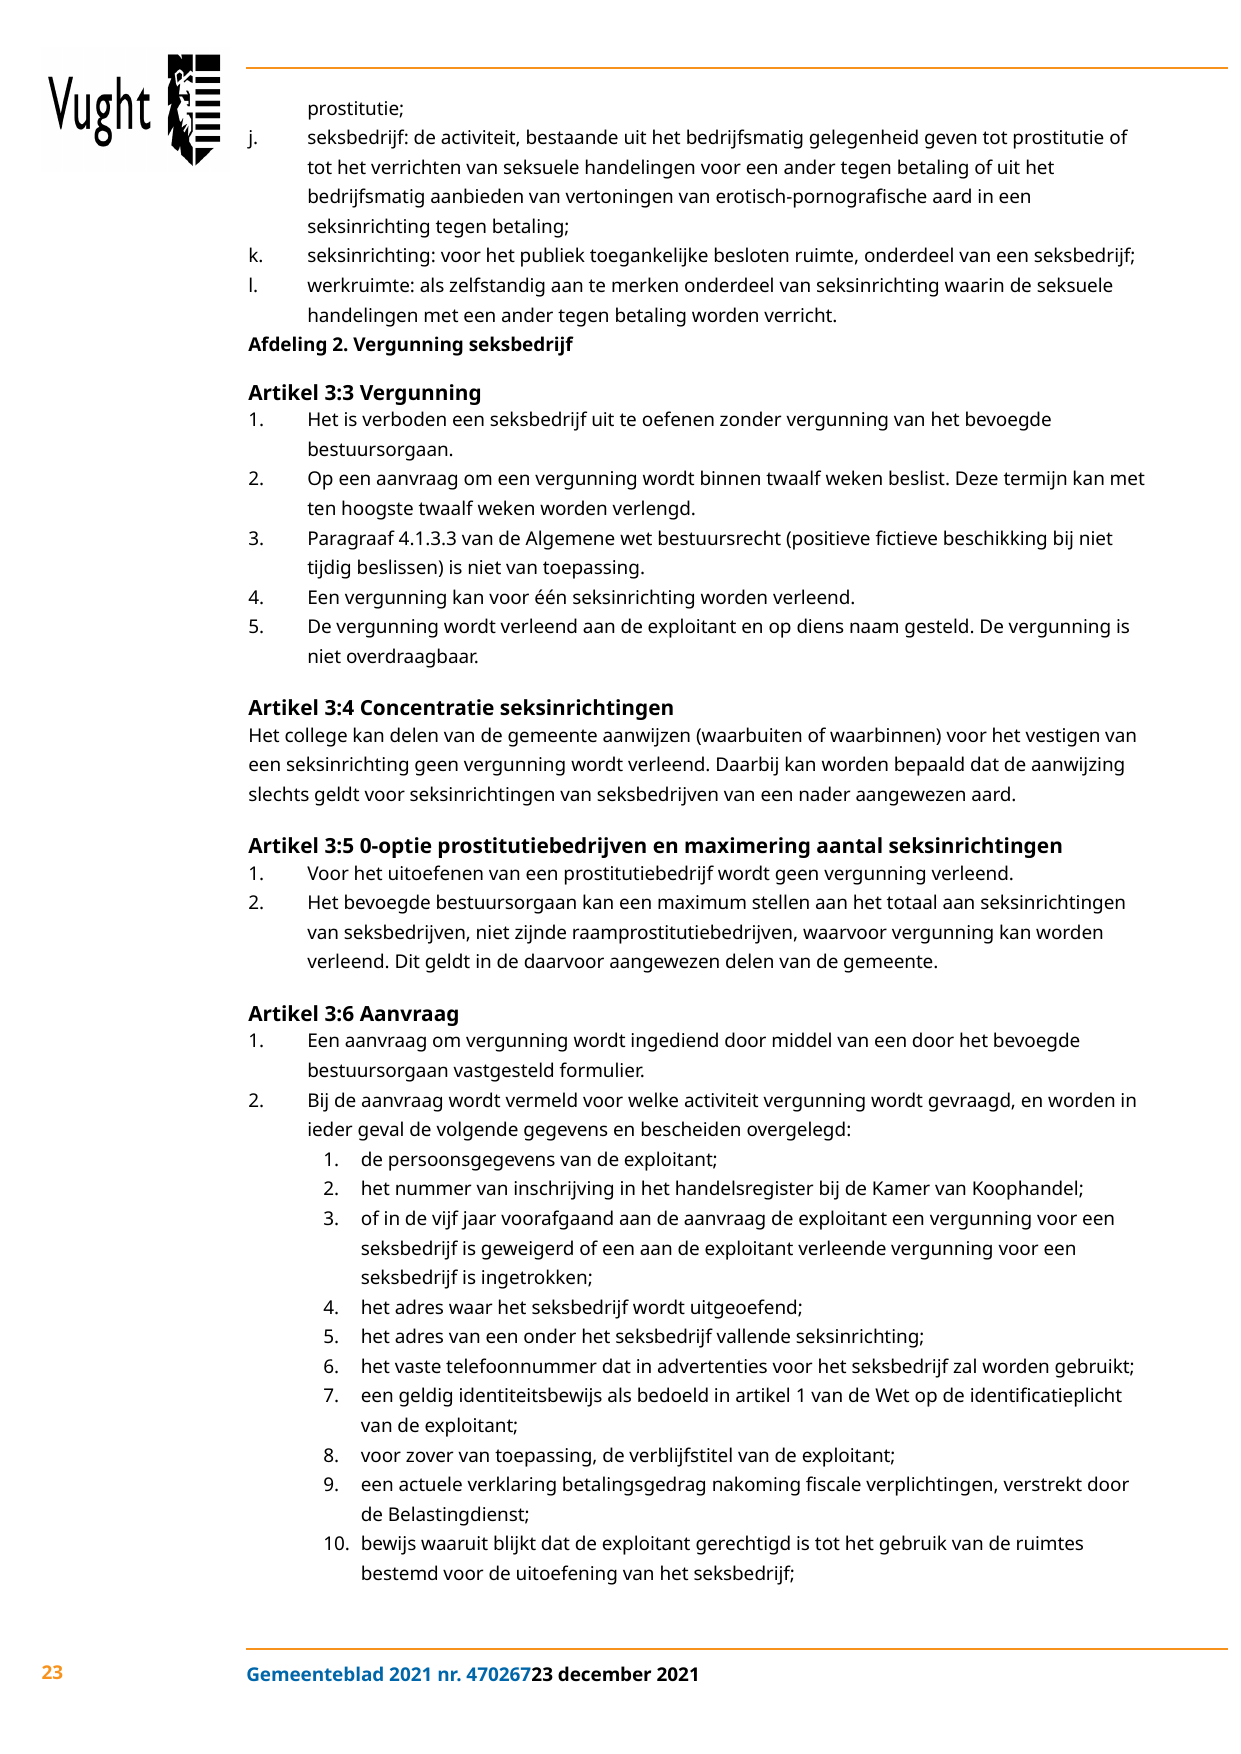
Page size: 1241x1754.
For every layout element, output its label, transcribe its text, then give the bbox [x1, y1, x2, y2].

list Op een aanvraag om een vergunning wordt binnen twaalf weken beslist. Deze termijn kan met ten hoogste twaalf weken worden verlengd. [248, 466, 1152, 521]
list het vaste telefoonnummer dat in advertenties voor het seksbedrijf zal worden gebruikt; [323, 1353, 1152, 1379]
text Artikel 3:3 Vergunning [248, 378, 1152, 406]
list Bij de aanvraag wordt vermeld voor welke activiteit vergunning wordt gevraagd, en worden in ieder geval de volgende gegevens en bescheiden overgelegd: [248, 1087, 1152, 1142]
list de persoonsgegevens van de exploitant; [323, 1146, 1152, 1172]
list Het bevoegde bestuursorgaan kan een maximum stellen aan het totaal aan seksinrichtingen van seksbedrijven, niet zijnde raamprostitutiebedrijven, waarvoor vergunning kan worden verleend. Dit geldt in de daarvoor aangewezen delen van de gemeente. [248, 889, 1152, 974]
list het adres van een onder het seksbedrijf vallende seksinrichting; [323, 1323, 1152, 1349]
list Een aanvraag om vergunning wordt ingediend door middel van een door het bevoegde bestuursorgaan vastgesteld formulier. [248, 1028, 1152, 1083]
list Het is verboden een seksbedrijf uit te oefenen zonder vergunning van het bevoegde bestuursorgaan. [248, 406, 1152, 462]
list een actuele verklaring betalingsgedrag nakoming fiscale verplichtingen, verstrekt door de Belastingdienst; [323, 1471, 1152, 1527]
list het adres waar het seksbedrijf wordt uitgeoefend; [323, 1294, 1152, 1319]
list Een vergunning kan voor één seksinrichting worden verleend. [248, 584, 1152, 610]
list prostitutie; [248, 95, 1152, 121]
text Artikel 3:6 Aanvraag [248, 999, 1152, 1028]
list Voor het uitoefenen van een prostitutiebedrijf wordt geen vergunning verleend. [248, 860, 1152, 886]
text Artikel 3:4 Concentratie seksinrichtingen [248, 693, 1152, 722]
list Paragraaf 4.1.3.3 van de Algemene wet bestuursrecht (positieve fictieve beschikking bij niet tijdig beslissen) is niet van toepassing. [248, 525, 1152, 580]
list seksinrichting: voor het publiek toegankelijke besloten ruimte, onderdeel van een seksbedrijf; [248, 243, 1152, 268]
list bewijs waaruit blijkt dat de exploitant gerechtigd is tot het gebruik van de ruimtes bestemd voor de uitoefening van het seksbedrijf; [323, 1531, 1152, 1586]
text Het college kan delen van de gemeente aanwijzen (waarbuiten of waarbinnen) voor het vestigen van een seksinrichting geen vergunning wordt verleend. Daarbij kan worden bepaald dat de aanwijzing slechts geldt voor seksinrichtingen van seksbedrijven van een nader aangewezen aard. [248, 722, 1152, 807]
list De vergunning wordt verleend aan de exploitant en op diens naam gesteld. De vergunning is niet overdraagbaar. [248, 613, 1152, 669]
list seksbedrijf: de activiteit, bestaande uit het bedrijfsmatig gelegenheid geven tot prostitutie of tot het verrichten van seksuele handelingen voor een ander tegen betaling of uit het bedrijfsmatig aanbieden van vertoningen van erotisch-pornografische aard in een seksinrichting tegen betaling; [248, 124, 1152, 239]
list een geldig identiteitsbewijs als bedoeld in artikel 1 van de Wet op de identificatieplicht van de exploitant; [323, 1383, 1152, 1438]
text Afdeling 2. Vergunning seksbedrijf [248, 331, 1152, 357]
list het nummer van inschrijving in het handelsregister bij de Kamer van Koophandel; [323, 1176, 1152, 1201]
list voor zover van toepassing, de verblijfstitel van de exploitant; [323, 1442, 1152, 1467]
list of in de vijf jaar voorafgaand aan de aanvraag de exploitant een vergunning voor een seksbedrijf is geweigerd of een aan de exploitant verleende vergunning voor een seksbedrijf is ingetrokken; [323, 1205, 1152, 1290]
text Artikel 3:5 0-optie prostitutiebedrijven en maximering aantal seksinrichtingen [248, 832, 1152, 860]
picture [41, 47, 231, 172]
list werkruimte: als zelfstandig aan te merken onderdeel van seksinrichting waarin de seksuele handelingen met een ander tegen betaling worden verricht. [248, 272, 1152, 328]
